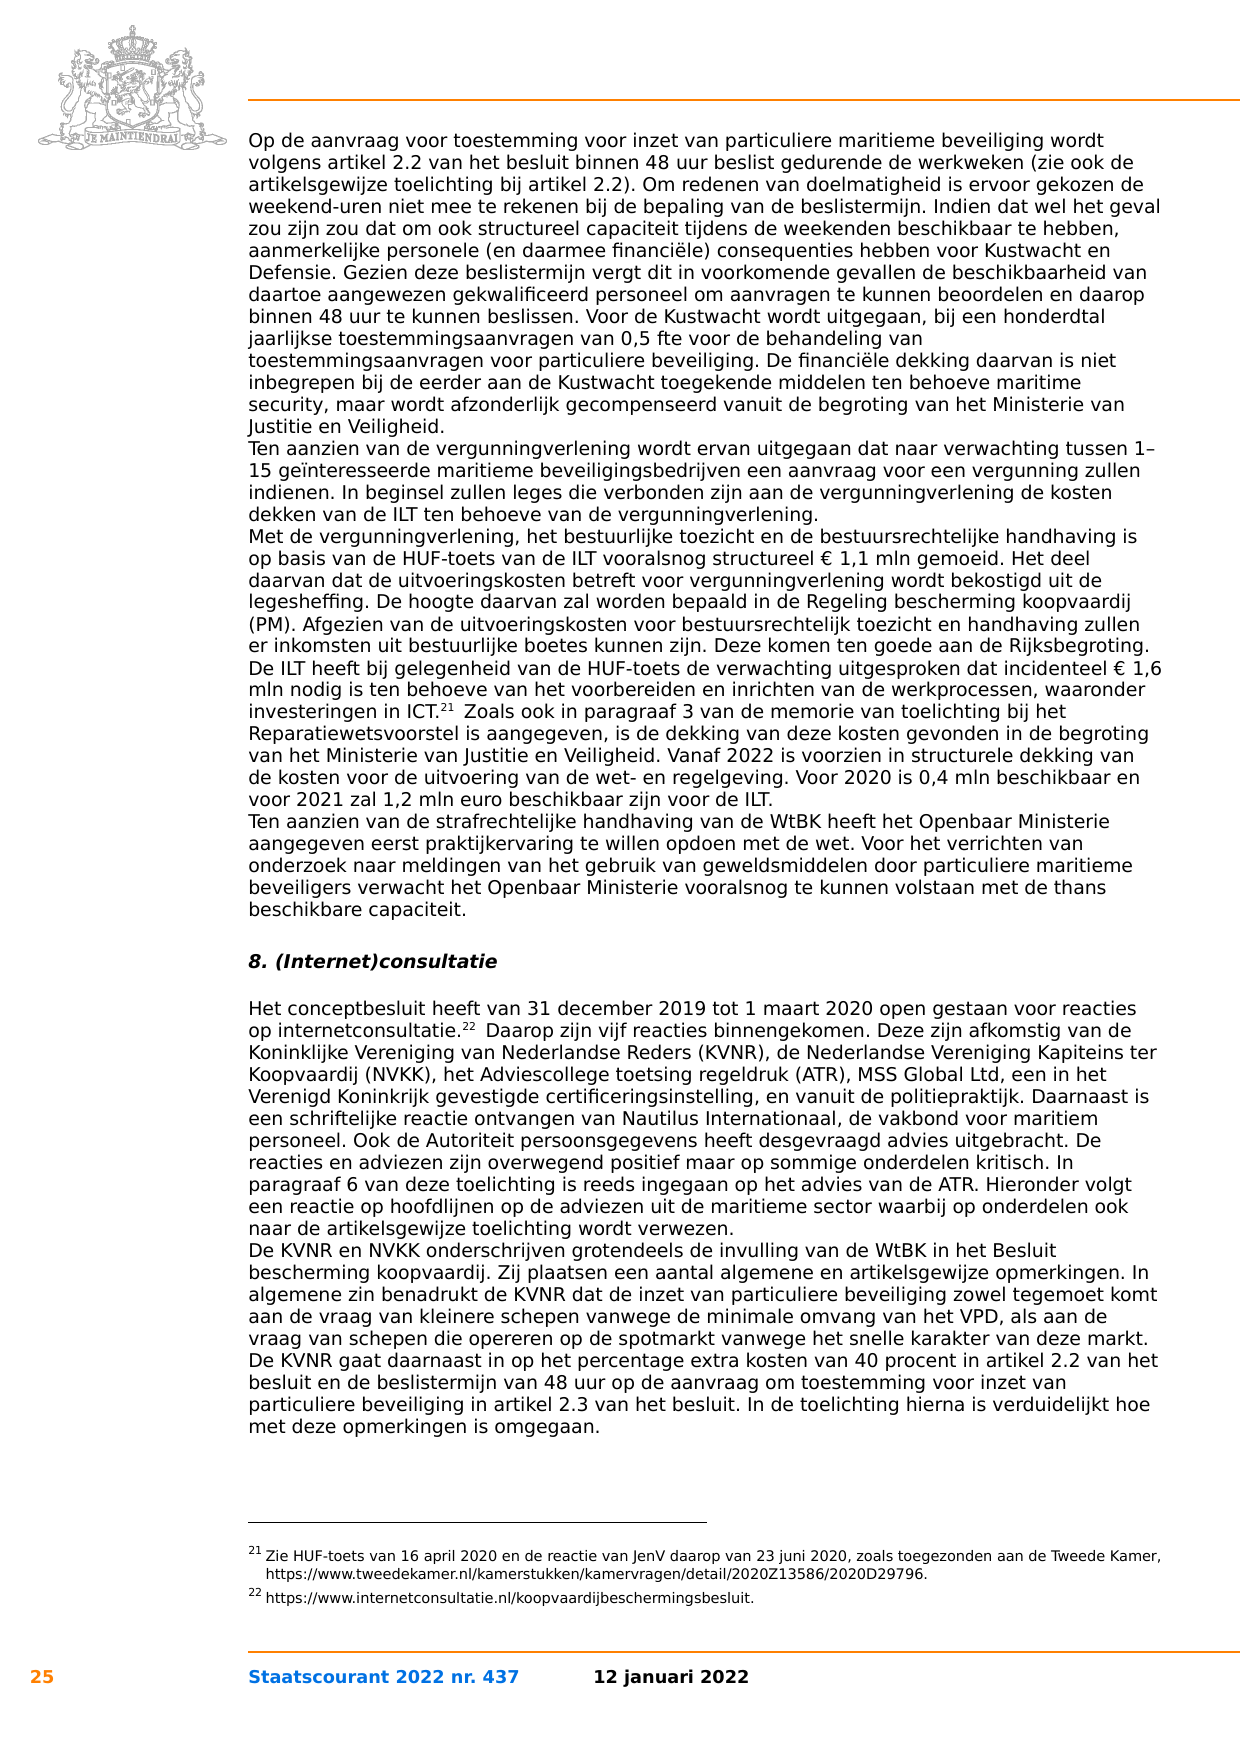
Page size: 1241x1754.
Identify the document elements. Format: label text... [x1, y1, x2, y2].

text Het conceptbesluit heeft van 31 december 2019 tot 1 maart 2020 open gestaan voor reacties op internetconsultatie. Daarop zijn vijf reacties binnengekomen. Deze zijn afkomstig van de Koninklijke Vereniging van Nederlandse Reders (KVNR), de Nederlandse Vereniging Kapiteins ter Koopvaardij (NVKK), het Adviescollege toetsing regeldruk (ATR), MSS Global Ltd, een in het Verenigd Koninkrijk gevestigde certificeringsinstelling, en vanuit de politiepraktijk. Daarnaast is een schriftelijke reactie ontvangen van Nautilus Internationaal, de vakbond voor maritiem personeel. Ook de Autoriteit persoonsgegevens heeft desgevraagd advies uitgebracht. De reacties en adviezen zijn overwegend positief maar op sommige onderdelen kritisch. In paragraaf 6 van deze toelichting is reeds ingegaan op het advies van de ATR. Hieronder volgt een reactie op hoofdlijnen op de adviezen uit de maritieme sector waarbij op onderdelen ook naar de artikelsgewijze toelichting wordt verwezen. [248, 998, 1163, 1240]
picture [38, 25, 227, 150]
text De KVNR en NVKK onderschrijven grotendeels de invulling van de WtBK in het Besluit bescherming koopvaardij. Zij plaatsen een aantal algemene en artikelsgewijze opmerkingen. In algemene zin benadrukt de KVNR dat de inzet van particuliere beveiliging zowel tegemoet komt aan de vraag van kleinere schepen vanwege de minimale omvang van het VPD, als aan de vraag van schepen die opereren op de spotmarkt vanwege het snelle karakter van deze markt. De KVNR gaat daarnaast in op het percentage extra kosten van 40 procent in artikel 2.2 van het besluit en de beslistermijn van 48 uur op de aanvraag om toestemming voor inzet van particuliere beveiliging in artikel 2.3 van het besluit. In de toelichting hierna is verduidelijkt hoe met deze opmerkingen is omgegaan. [248, 1240, 1163, 1438]
text Op de aanvraag voor toestemming voor inzet van particuliere maritieme beveiliging wordt volgens artikel 2.2 van het besluit binnen 48 uur beslist gedurende de werkweken (zie ook de artikelsgewijze toelichting bij artikel 2.2). Om redenen van doelmatigheid is ervoor gekozen de weekend-uren niet mee te rekenen bij de bepaling van de beslistermijn. Indien dat wel het geval zou zijn zou dat om ook structureel capaciteit tijdens de weekenden beschikbaar te hebben, aanmerkelijke personele (en daarmee financiële) consequenties hebben voor Kustwacht en Defensie. Gezien deze beslistermijn vergt dit in voorkomende gevallen de beschikbaarheid van daartoe aangewezen gekwalificeerd personeel om aanvragen te kunnen beoordelen en daarop binnen 48 uur te kunnen beslissen. Voor de Kustwacht wordt uitgegaan, bij een honderdtal jaarlijkse toestemmingsaanvragen van 0,5 fte voor de behandeling van toestemmingsaanvragen voor particuliere beveiliging. De financiële dekking daarvan is niet inbegrepen bij de eerder aan de Kustwacht toegekende middelen ten behoeve maritime security, maar wordt afzonderlijk gecompenseerd vanuit de begroting van het Ministerie van Justitie en Veiligheid. [248, 130, 1163, 438]
text https://www.internetconsultatie.nl/koopvaardijbeschermingsbesluit. [248, 1586, 1163, 1608]
text Zie HUF-toets van 16 april 2020 en de reactie van JenV daarop van 23 juni 2020, zoals toegezonden aan de Tweede Kamer, https://www.tweedekamer.nl/kamerstukken/kamervragen/detail/2020Z13586/2020D29796. [248, 1544, 1163, 1583]
text Met de vergunningverlening, het bestuurlijke toezicht en de bestuursrechtelijke handhaving is op basis van de HUF-toets van de ILT vooralsnog structureel € 1,1 mln gemoeid. Het deel daarvan dat de uitvoeringskosten betreft voor vergunningverlening wordt bekostigd uit de legesheffing. De hoogte daarvan zal worden bepaald in de Regeling bescherming koopvaardij (PM). Afgezien van de uitvoeringskosten voor bestuursrechtelijk toezicht en handhaving zullen er inkomsten uit bestuurlijke boetes kunnen zijn. Deze komen ten goede aan de Rijksbegroting. De ILT heeft bij gelegenheid van de HUF-toets de verwachting uitgesproken dat incidenteel € 1,6 mln nodig is ten behoeve van het voorbereiden en inrichten van de werkprocessen, waaronder investeringen in ICT. Zoals ook in paragraaf 3 van de memorie van toelichting bij het Reparatiewetsvoorstel is aangegeven, is de dekking van deze kosten gevonden in de begroting van het Ministerie van Justitie en Veiligheid. Vanaf 2022 is voorzien in structurele dekking van de kosten voor de uitvoering van de wet- en regelgeving. Voor 2020 is 0,4 mln beschikbaar en voor 2021 zal 1,2 mln euro beschikbaar zijn voor de ILT. [248, 526, 1163, 811]
text Ten aanzien van de vergunningverlening wordt ervan uitgegaan dat naar verwachting tussen 1–15 geïnteresseerde maritieme beveiligingsbedrijven een aanvraag voor een vergunning zullen indienen. In beginsel zullen leges die verbonden zijn aan de vergunningverlening de kosten dekken van de ILT ten behoeve van de vergunningverlening. [248, 438, 1163, 526]
text Ten aanzien van de strafrechtelijke handhaving van de WtBK heeft het Openbaar Ministerie aangegeven eerst praktijkervaring te willen opdoen met de wet. Voor het verrichten van onderzoek naar meldingen van het gebruik van geweldsmiddelen door particuliere maritieme beveiligers verwacht het Openbaar Ministerie vooralsnog te kunnen volstaan met de thans beschikbare capaciteit. [248, 811, 1163, 921]
subtitle 8. (Internet)consultatie [248, 951, 1163, 973]
